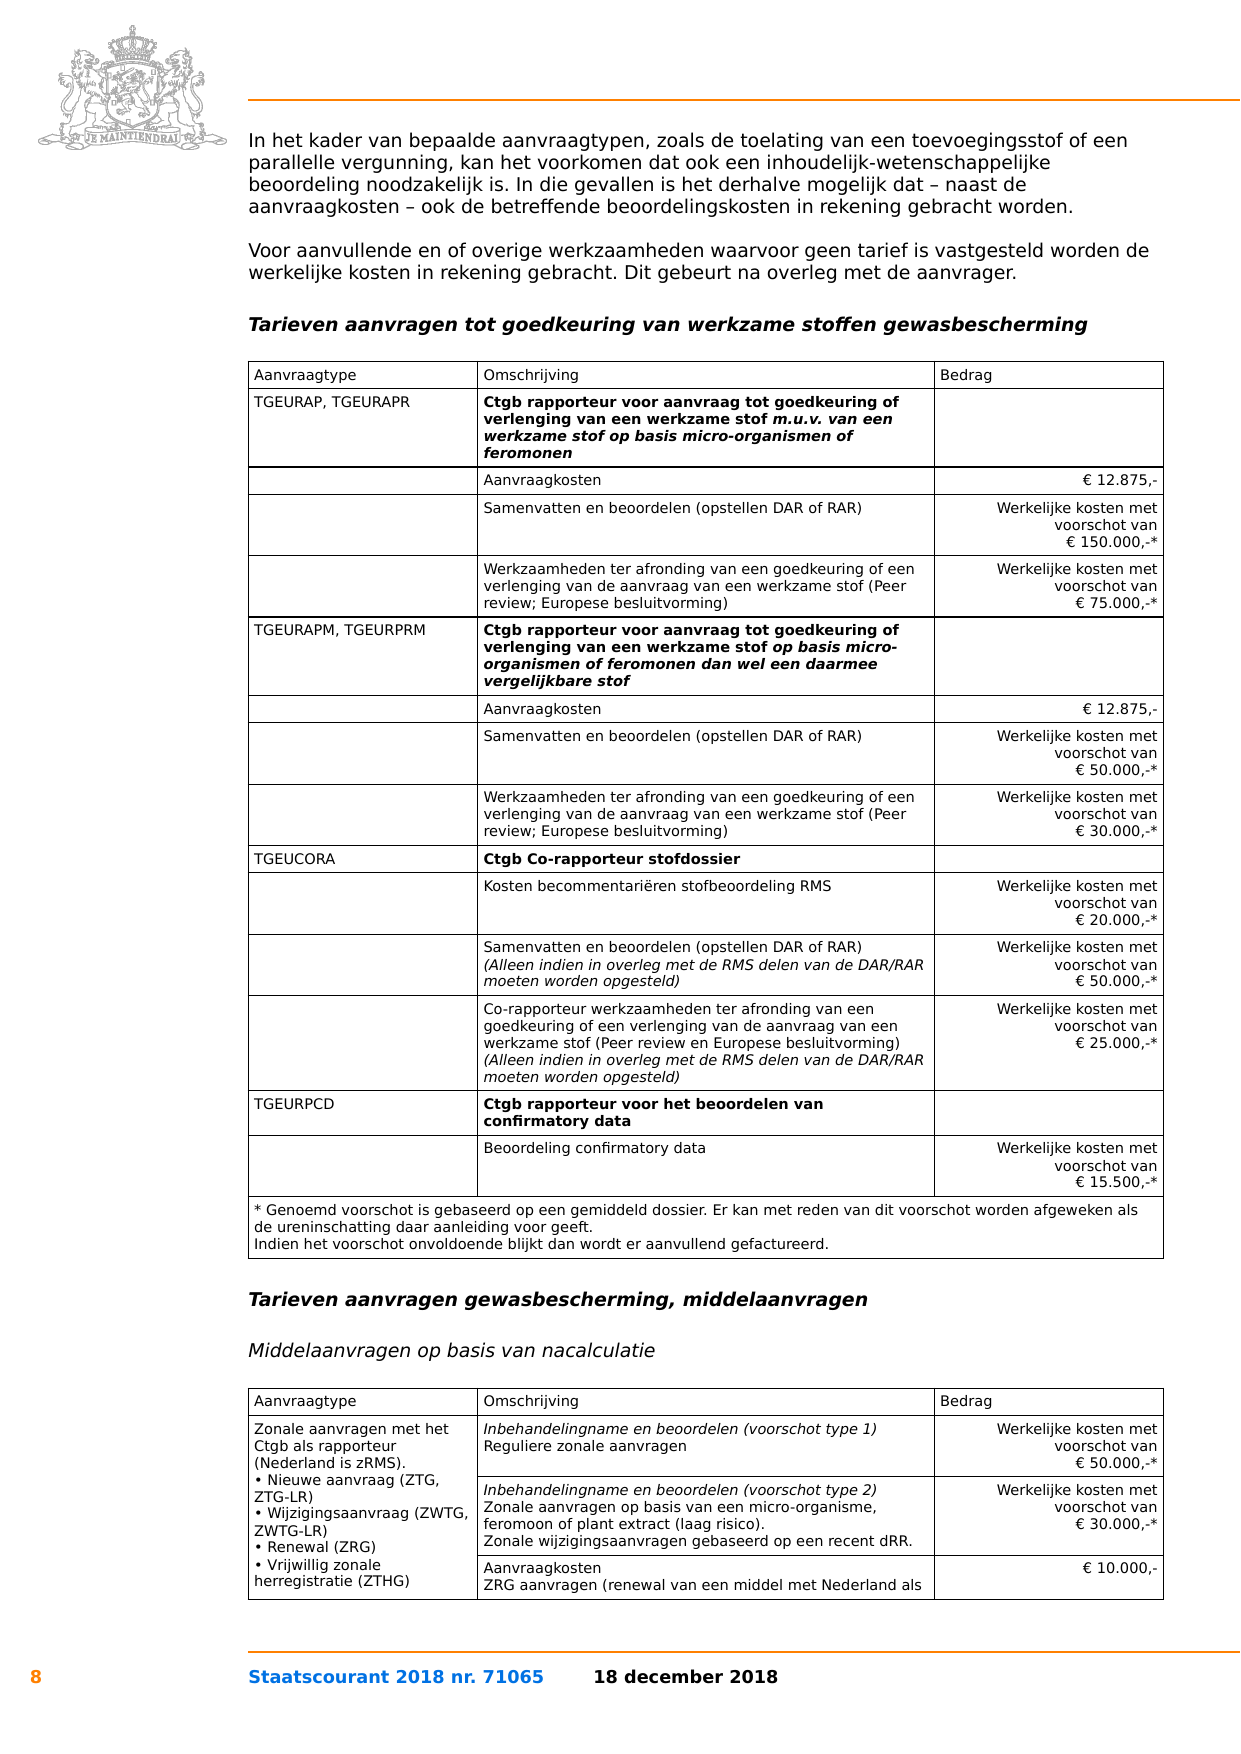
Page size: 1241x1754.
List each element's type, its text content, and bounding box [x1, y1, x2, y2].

text In het kader van bepaalde aanvraagtypen, zoals de toelating van een toevoegingsstof of een parallelle vergunning, kan het voorkomen dat ook een inhoudelijk-wetenschappelijke beoordeling noodzakelijk is. In die gevallen is het derhalve mogelijk dat – naast de aanvraagkosten – ook de betreffende beoordelingskosten in rekening gebracht worden. [248, 130, 1163, 218]
table_cell TGEURAP, TGEURAPR [249, 389, 477, 466]
table_cell [935, 1091, 1163, 1135]
subtitle Tarieven aanvragen tot goedkeuring van werkzame stoffen gewasbescherming [248, 314, 1163, 336]
table_cell Aanvraagkosten [478, 468, 934, 494]
table_cell Werkzaamheden ter afronding van een goedkeuring of een verlenging van de aanvraag van een werkzame stof (Peer review; Europese besluitvorming) [478, 785, 934, 845]
table_cell [249, 873, 477, 934]
table_cell [249, 785, 477, 845]
table_header Bedrag [935, 1389, 1163, 1415]
table_cell Werkelijke kosten met voorschot van € 150.000,-* [935, 495, 1163, 555]
table_cell Kosten becommentariëren stofbeoordeling RMS [478, 873, 934, 934]
table_cell Werkelijke kosten met voorschot van € 25.000,-* [935, 996, 1163, 1090]
table_header Omschrijving [478, 1389, 934, 1415]
table_cell € 12.875,- [935, 468, 1163, 494]
text Voor aanvullende en of overige werkzaamheden waarvoor geen tarief is vastgesteld worden de werkelijke kosten in rekening gebracht. Dit gebeurt na overleg met de aanvrager. [248, 240, 1163, 284]
table_cell € 12.875,- [935, 696, 1163, 722]
table_header Bedrag [935, 362, 1163, 388]
table_cell [249, 996, 477, 1090]
table_cell Inbehandelingname en beoordelen (voorschot type 1) Reguliere zonale aanvragen [478, 1416, 934, 1476]
picture [38, 25, 227, 150]
table_cell [249, 696, 477, 722]
table_cell Werkelijke kosten met voorschot van € 75.000,-* [935, 556, 1163, 616]
table_header Omschrijving [478, 362, 934, 388]
table_cell Werkelijke kosten met voorschot van € 50.000,-* [935, 935, 1163, 995]
table_cell Werkelijke kosten met voorschot van € 50.000,-* [935, 723, 1163, 783]
table_cell Werkelijke kosten met voorschot van € 20.000,-* [935, 873, 1163, 934]
table_cell TGEUCORA [249, 846, 477, 872]
table_cell Werkelijke kosten met voorschot van € 15.500,-* [935, 1136, 1163, 1196]
table_header Aanvraagtype [249, 362, 477, 388]
table_cell Werkelijke kosten met voorschot van € 30.000,-* [935, 1477, 1163, 1554]
table_cell [249, 1136, 477, 1196]
table_cell Werkelijke kosten met voorschot van € 50.000,-* [935, 1416, 1163, 1476]
table_cell Werkelijke kosten met voorschot van € 30.000,-* [935, 785, 1163, 845]
table_cell TGEURPCD [249, 1091, 477, 1135]
table_cell Werkzaamheden ter afronding van een goedkeuring of een verlenging van de aanvraag van een werkzame stof (Peer review; Europese besluitvorming) [478, 556, 934, 616]
table_cell [935, 846, 1163, 872]
table_cell Aanvraagkosten [478, 696, 934, 722]
table_cell Samenvatten en beoordelen (opstellen DAR of RAR) (Alleen indien in overleg met de RMS delen van de DAR/RAR moeten worden opgesteld) [478, 935, 934, 995]
table_cell [249, 495, 477, 555]
table_cell [935, 618, 1163, 695]
table_cell * Genoemd voorschot is gebaseerd op een gemiddeld dossier. Er kan met reden van dit voorschot worden afgeweken als de ureninschatting daar aanleiding voor geeft. Indien het voorschot onvoldoende blijkt dan wordt er aanvullend gefactureerd. [249, 1197, 1163, 1257]
table_cell Co-rapporteur werkzaamheden ter afronding van een goedkeuring of een verlenging van de aanvraag van een werkzame stof (Peer review en Europese besluitvorming) (Alleen indien in overleg met de RMS delen van de DAR/RAR moeten worden opgesteld) [478, 996, 934, 1090]
table_cell Ctgb rapporteur voor aanvraag tot goedkeuring of verlenging van een werkzame stof m.u.v. van een werkzame stof op basis micro-organismen of feromonen [478, 389, 934, 466]
subtitle Tarieven aanvragen gewasbescherming, middelaanvragen [248, 1288, 1163, 1310]
subtitle Middelaanvragen op basis van nacalculatie [248, 1340, 1163, 1362]
table_header Aanvraagtype [249, 1389, 477, 1415]
table_cell Ctgb rapporteur voor aanvraag tot goedkeuring of verlenging van een werkzame stof op basis micro-organismen of feromonen dan wel een daarmee vergelijkbare stof [478, 618, 934, 695]
table_cell € 10.000,- [935, 1556, 1163, 1599]
table_cell [249, 935, 477, 995]
table_cell Inbehandelingname en beoordelen (voorschot type 2) Zonale aanvragen op basis van een micro-organisme, feromoon of plant extract (laag risico). Zonale wijzigingsaanvragen gebaseerd op een recent dRR. [478, 1477, 934, 1554]
table_cell Zonale aanvragen met het Ctgb als rapporteur (Nederland is zRMS). • Nieuwe aanvraag (ZTG, ZTG-LR) • Wijzigingsaanvraag (ZWTG, ZWTG-LR) • Renewal (ZRG) • Vrijwillig zonale herregistratie (ZTHG) [249, 1416, 477, 1599]
table_cell Ctgb rapporteur voor het beoordelen van confirmatory data [478, 1091, 934, 1135]
table_cell [249, 468, 477, 494]
table_cell Samenvatten en beoordelen (opstellen DAR of RAR) [478, 495, 934, 555]
table_cell [249, 556, 477, 616]
table_cell [249, 723, 477, 783]
table_cell Aanvraagkosten ZRG aanvragen (renewal van een middel met Nederland als [478, 1556, 934, 1599]
table_cell Ctgb Co-rapporteur stofdossier [478, 846, 934, 872]
table_cell [935, 389, 1163, 466]
table_cell Beoordeling confirmatory data [478, 1136, 934, 1196]
table_cell TGEURAPM, TGEURPRM [249, 618, 477, 695]
table_cell Samenvatten en beoordelen (opstellen DAR of RAR) [478, 723, 934, 783]
